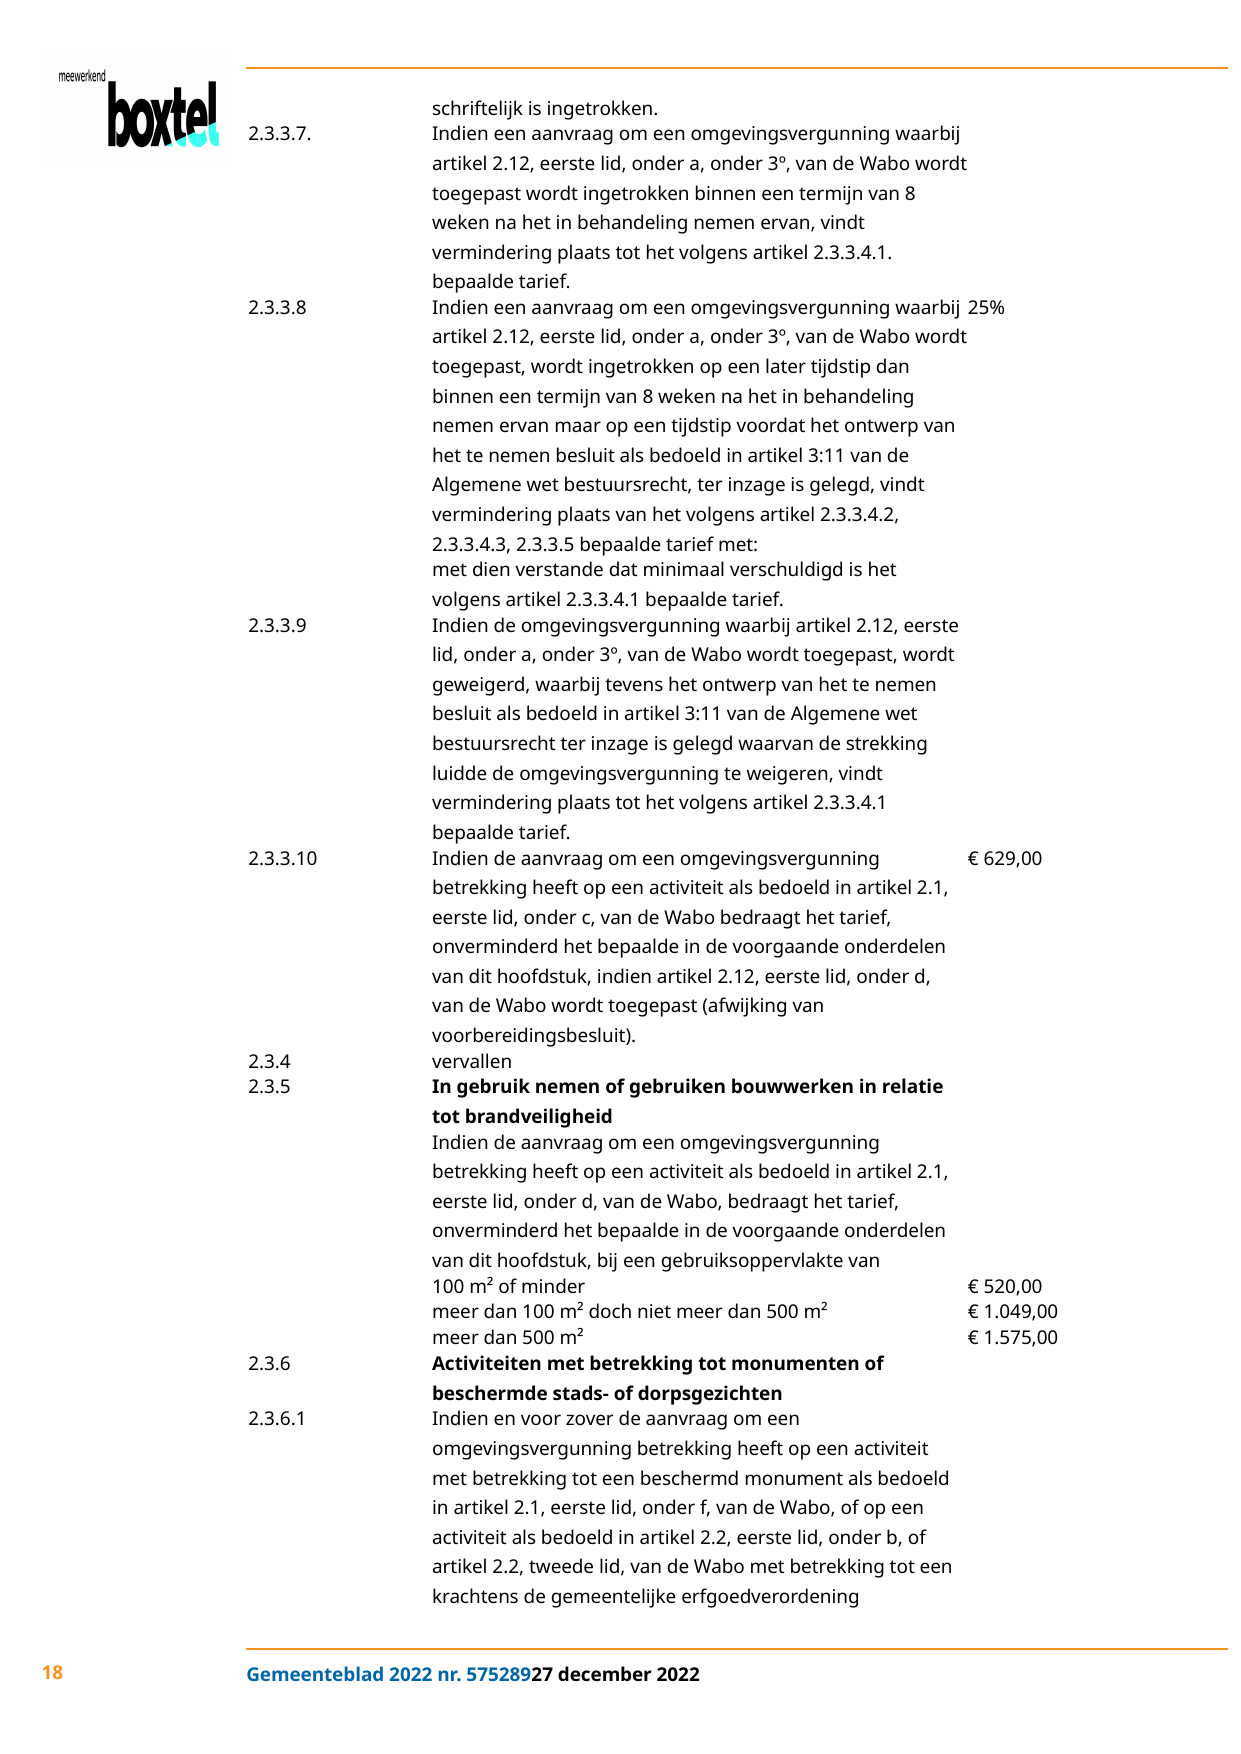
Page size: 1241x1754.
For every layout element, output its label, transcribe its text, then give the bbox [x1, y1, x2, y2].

table_cell [968, 1350, 1152, 1406]
table_cell € 629,00 [968, 845, 1152, 1048]
table_cell 2.3.3.7. [248, 121, 432, 294]
picture [41, 47, 231, 172]
table_cell 2.3.6.1 [248, 1406, 432, 1609]
table_cell 2.3.3.10 [248, 845, 432, 1048]
table_cell € 1.575,00 [968, 1325, 1152, 1350]
table_cell Indien een aanvraag om een omgevingsvergunning waarbij artikel 2.12, eerste lid, onder a, onder 3º, van de Wabo wordt toegepast wordt ingetrokken binnen een termijn van 8 weken na het in behandeling nemen ervan, vindt vermindering plaats tot het volgens artikel 2.3.3.4.1. bepaalde tarief. [432, 121, 968, 294]
table_cell 100 m² of minder [432, 1273, 968, 1299]
table_cell [968, 95, 1152, 121]
table_cell [968, 557, 1152, 612]
table_cell [248, 1325, 432, 1350]
table_cell Indien de aanvraag om een omgevingsvergunning betrekking heeft op een activiteit als bedoeld in artikel 2.1, eerste lid, onder d, van de Wabo, bedraagt het tarief, onverminderd het bepaalde in de voorgaande onderdelen van dit hoofdstuk, bij een gebruiksoppervlakte van [432, 1129, 968, 1273]
table_cell [248, 1129, 432, 1273]
table_cell meer dan 100 m² doch niet meer dan 500 m² [432, 1299, 968, 1324]
table_cell [968, 121, 1152, 294]
table_cell 2.3.4 [248, 1048, 432, 1074]
table_cell [968, 1129, 1152, 1273]
table_cell Indien de aanvraag om een omgevingsvergunning betrekking heeft op een activiteit als bedoeld in artikel 2.1, eerste lid, onder c, van de Wabo bedraagt het tarief, onverminderd het bepaalde in de voorgaande onderdelen van dit hoofdstuk, indien artikel 2.12, eerste lid, onder d, van de Wabo wordt toegepast (afwijking van voorbereidingsbesluit). [432, 845, 968, 1048]
table_cell vervallen [432, 1048, 968, 1074]
table_cell € 1.049,00 [968, 1299, 1152, 1324]
table_cell [248, 557, 432, 612]
table_cell Indien en voor zover de aanvraag om een omgevingsvergunning betrekking heeft op een activiteit met betrekking tot een beschermd monument als bedoeld in artikel 2.1, eerste lid, onder f, van de Wabo, of op een activiteit als bedoeld in artikel 2.2, eerste lid, onder b, of artikel 2.2, tweede lid, van de Wabo met betrekking tot een krachtens de gemeentelijke erfgoedverordening [432, 1406, 968, 1609]
table_cell Activiteiten met betrekking tot monumenten of beschermde stads- of dorpsgezichten [432, 1350, 968, 1406]
table_cell 2.3.5 [248, 1074, 432, 1129]
table_cell 2.3.3.9 [248, 612, 432, 845]
table_cell [248, 1273, 432, 1299]
table_cell Indien een aanvraag om een omgevingsvergunning waarbij artikel 2.12, eerste lid, onder a, onder 3º, van de Wabo wordt toegepast, wordt ingetrokken op een later tijdstip dan binnen een termijn van 8 weken na het in behandeling nemen ervan maar op een tijdstip voordat het ontwerp van het te nemen besluit als bedoeld in artikel 3:11 van de Algemene wet bestuursrecht, ter inzage is gelegd, vindt vermindering plaats van het volgens artikel 2.3.3.4.2, 2.3.3.4.3, 2.3.3.5 bepaalde tarief met: [432, 294, 968, 557]
table_cell € 520,00 [968, 1273, 1152, 1299]
table_cell Indien de omgevingsvergunning waarbij artikel 2.12, eerste lid, onder a, onder 3º, van de Wabo wordt toegepast, wordt geweigerd, waarbij tevens het ontwerp van het te nemen besluit als bedoeld in artikel 3:11 van de Algemene wet bestuursrecht ter inzage is gelegd waarvan de strekking luidde de omgevingsvergunning te weigeren, vindt vermindering plaats tot het volgens artikel 2.3.3.4.1 bepaalde tarief. [432, 612, 968, 845]
table_cell 25% [968, 294, 1152, 557]
table_cell [248, 1299, 432, 1324]
table_cell In gebruik nemen of gebruiken bouwwerken in relatie tot brandveiligheid [432, 1074, 968, 1129]
table_cell 2.3.3.8 [248, 294, 432, 557]
table_cell [968, 1406, 1152, 1609]
table_cell met dien verstande dat minimaal verschuldigd is het volgens artikel 2.3.3.4.1 bepaalde tarief. [432, 557, 968, 612]
table_cell [968, 1048, 1152, 1074]
table_cell [248, 95, 432, 121]
table_cell meer dan 500 m² [432, 1325, 968, 1350]
table_cell 2.3.6 [248, 1350, 432, 1406]
table_cell schriftelijk is ingetrokken. [432, 95, 968, 121]
table_cell [968, 1074, 1152, 1129]
table_cell [968, 612, 1152, 845]
